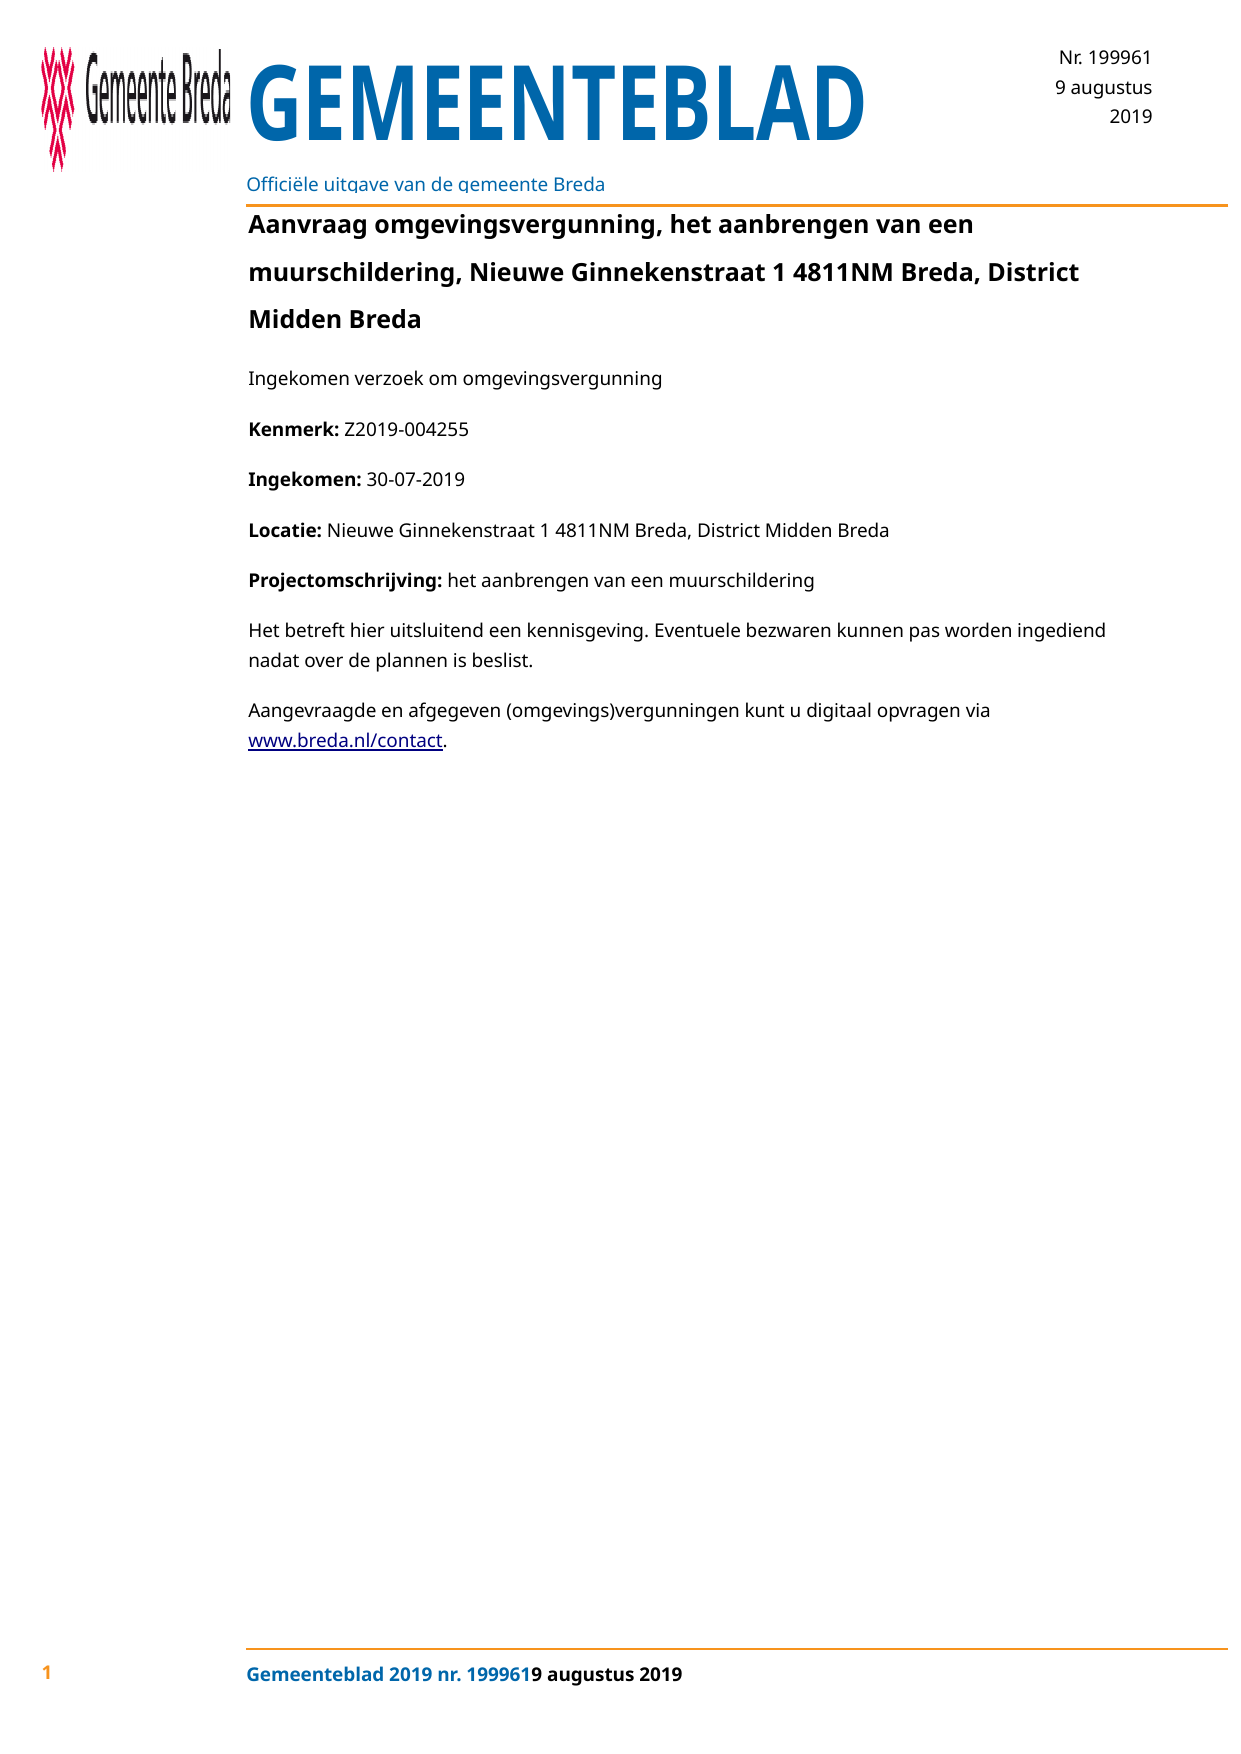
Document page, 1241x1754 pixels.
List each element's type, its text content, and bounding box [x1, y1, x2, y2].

text Kenmerk: Z2019-004255 [248, 416, 1152, 442]
text Locatie: Nieuwe Ginnekenstraat 1 4811NM Breda, District Midden Breda [248, 517, 1152, 542]
text Ingekomen: 30-07-2019 [248, 466, 1152, 492]
text Projectomschrijving: het aanbrengen van een muurschildering [248, 567, 1152, 593]
picture [41, 47, 231, 172]
text Ingekomen verzoek om omgevingsvergunning [248, 366, 1152, 391]
text Het betreft hier uitsluitend een kennisgeving. Eventuele bezwaren kunnen pas worden ingediend nadat over de plannen is beslist. [248, 618, 1152, 673]
text Aanvraag omgevingsvergunning, het aanbrengen van een muurschildering, Nieuwe Ginnekenstraat 1 4811NM Breda, District Midden Breda [248, 207, 1152, 336]
text Aangevraagde en afgegeven (omgevings)vergunningen kunt u digitaal opvragen via www.breda.nl/contact. [248, 698, 1152, 753]
